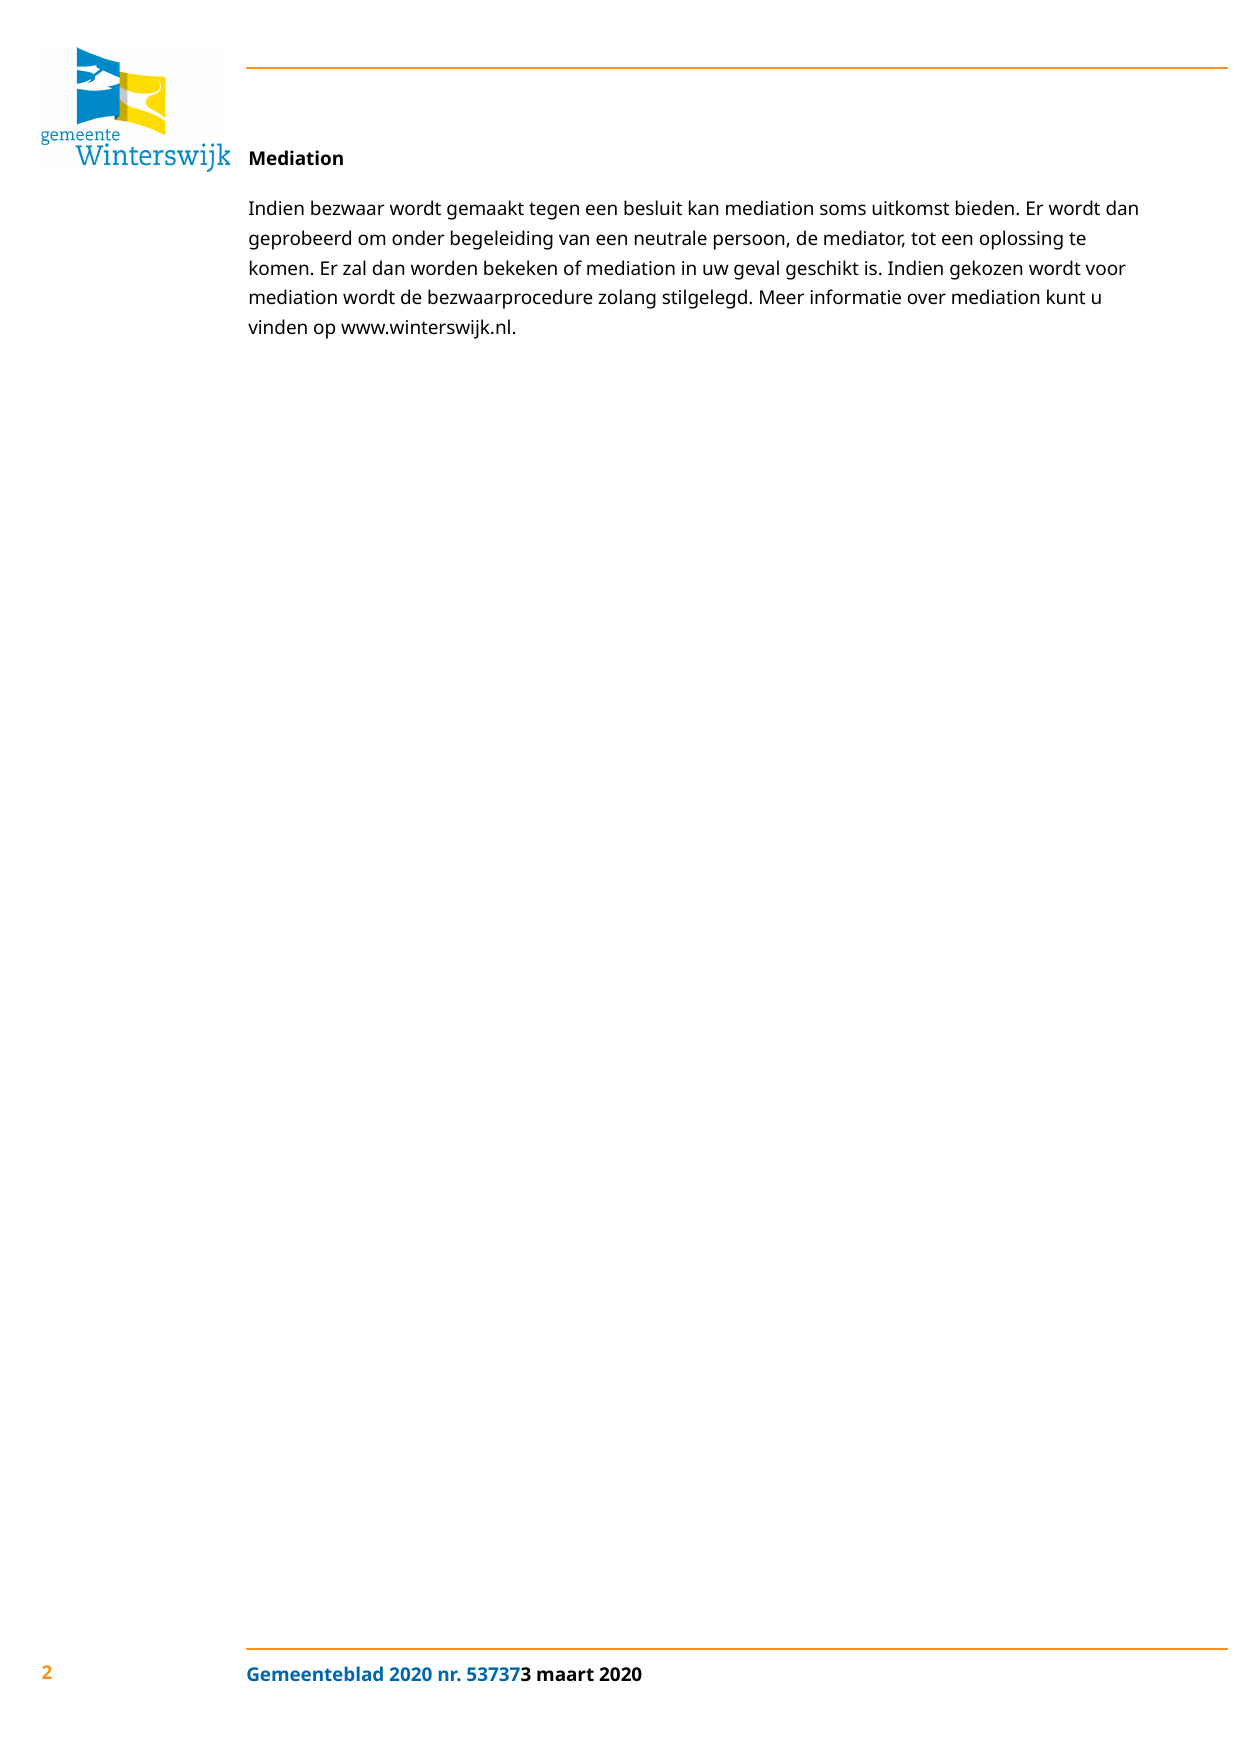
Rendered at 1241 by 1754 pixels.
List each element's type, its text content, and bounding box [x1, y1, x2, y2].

picture [225, 153, 231, 162]
text Indien bezwaar wordt gemaakt tegen een besluit kan mediation soms uitkomst bieden. Er wordt dan geprobeerd om onder begeleiding van een neutrale persoon, de mediator, tot een oplossing te komen. Er zal dan worden bekeken of mediation in uw geval geschikt is. Indien gekozen wordt voor mediation wordt de bezwaarprocedure zolang stilgelegd. Meer informatie over mediation kunt u vinden op www.winterswijk.nl. [248, 196, 1152, 340]
picture [41, 47, 231, 172]
text Mediation [248, 145, 1152, 171]
